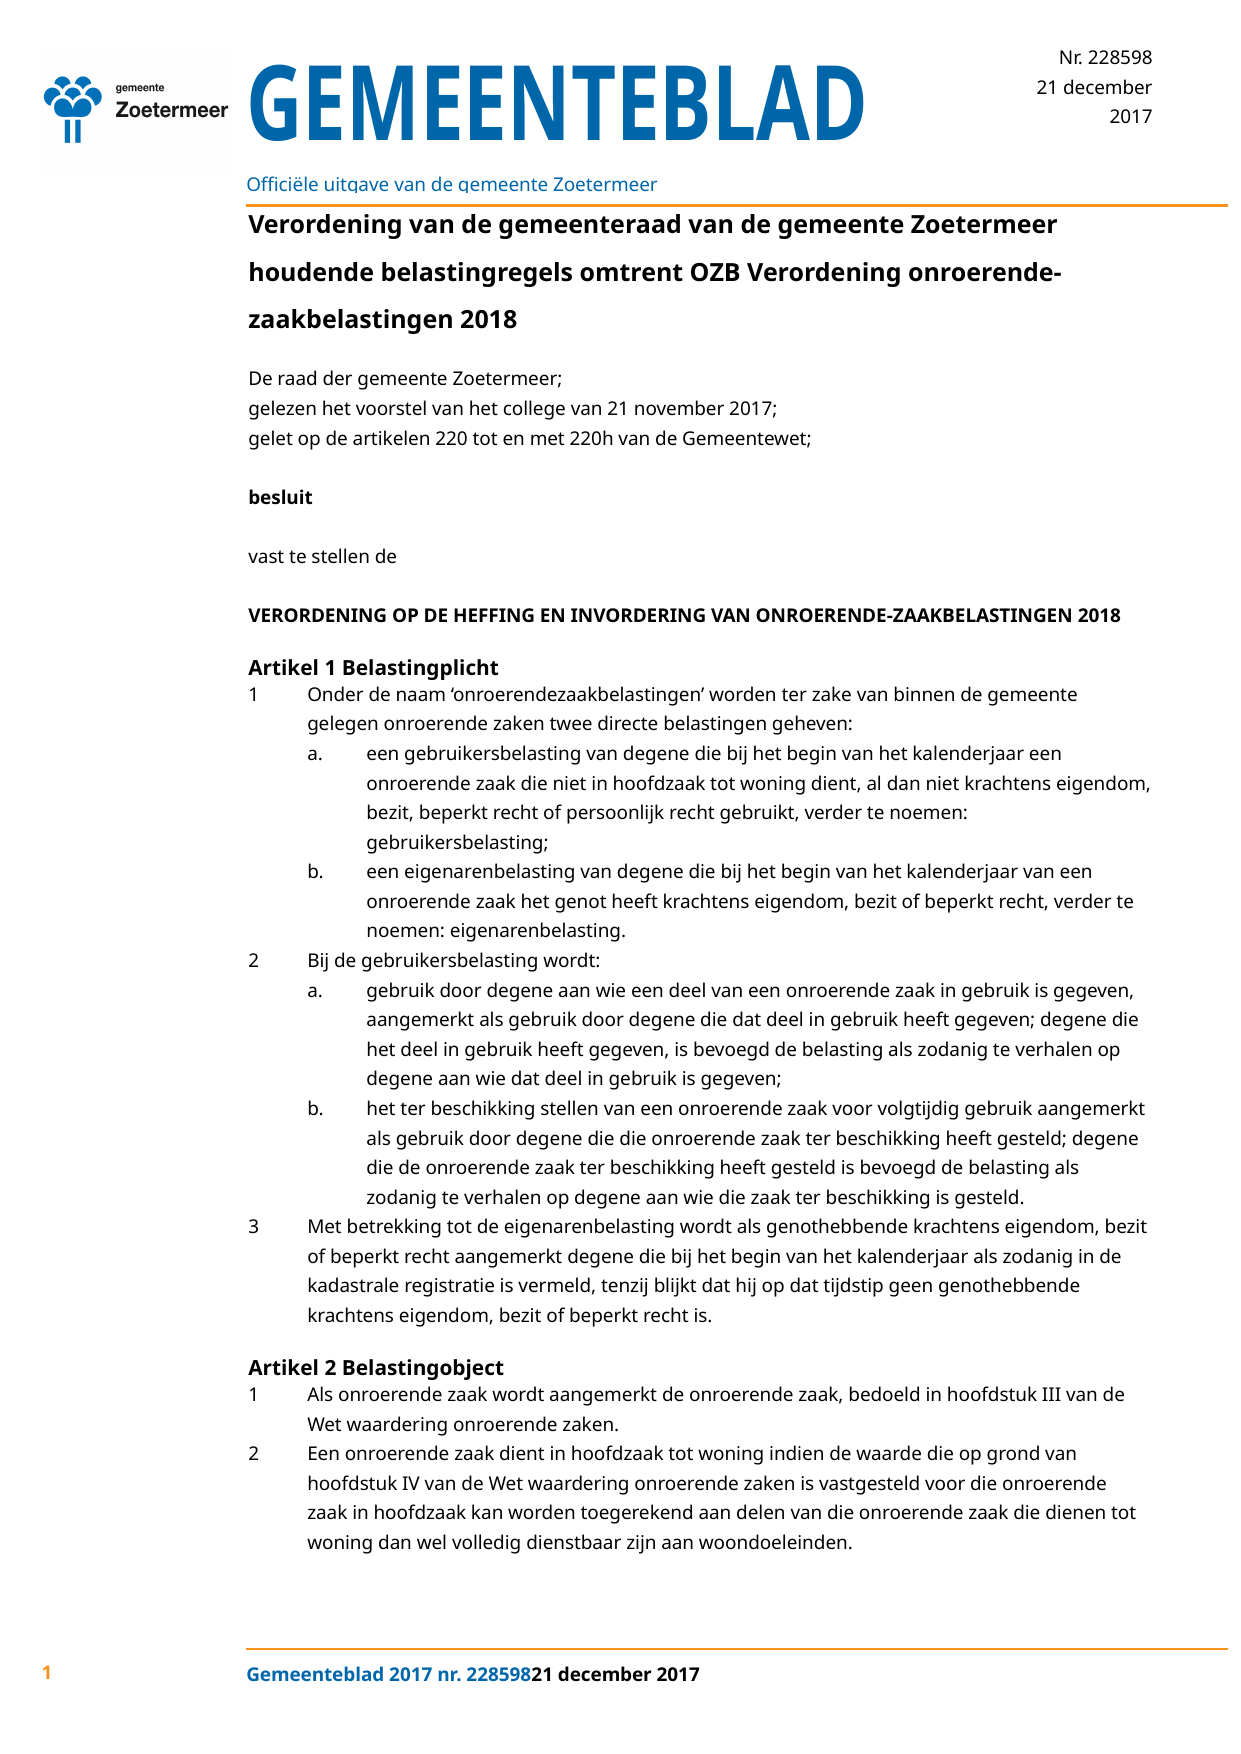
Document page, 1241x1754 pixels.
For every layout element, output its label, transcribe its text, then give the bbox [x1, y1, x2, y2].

list gebruik door degene aan wie een deel van een onroerende zaak in gebruik is gegeven, aangemerkt als gebruik door degene die dat deel in gebruik heeft gegeven; degene die het deel in gebruik heeft gegeven, is bevoegd de belasting als zodanig te verhalen op degene aan wie dat deel in gebruik is gegeven; [307, 977, 1152, 1091]
text gelet op de artikelen 220 tot en met 220h van de Gemeentewet; [248, 425, 1152, 450]
picture [41, 47, 231, 172]
text Artikel 2 Belastingobject [248, 1353, 1152, 1381]
list Een onroerende zaak dient in hoofdzaak tot woning indien de waarde die op grond van hoofdstuk IV van de Wet waardering onroerende zaken is vastgesteld voor die onroerende zaak in hoofdzaak kan worden toegerekend aan delen van die onroerende zaak die dienen tot woning dan wel volledig dienstbaar zijn aan woondoeleinden. [248, 1440, 1152, 1555]
list Met betrekking tot de eigenarenbelasting wordt als genothebbende krachtens eigendom, bezit of beperkt recht aangemerkt degene die bij het begin van het kalenderjaar als zodanig in de kadastrale registratie is vermeld, tenzij blijkt dat hij op dat tijdstip geen genothebbende krachtens eigendom, bezit of beperkt recht is. [248, 1213, 1152, 1328]
text vast te stellen de [248, 543, 1152, 569]
text Artikel 1 Belastingplicht [248, 653, 1152, 681]
text gelezen het voorstel van het college van 21 november 2017; [248, 395, 1152, 421]
text besluit [248, 484, 1152, 509]
list het ter beschikking stellen van een onroerende zaak voor volgtijdig gebruik aangemerkt als gebruik door degene die die onroerende zaak ter beschikking heeft gesteld; degene die de onroerende zaak ter beschikking heeft gesteld is bevoegd de belasting als zodanig te verhalen op degene aan wie die zaak ter beschikking is gesteld. [307, 1095, 1152, 1210]
list Als onroerende zaak wordt aangemerkt de onroerende zaak, bedoeld in hoofdstuk III van de Wet waardering onroerende zaken. [248, 1381, 1152, 1436]
list een gebruikersbelasting van degene die bij het begin van het kalenderjaar een onroerende zaak die niet in hoofdzaak tot woning dient, al dan niet krachtens eigendom, bezit, beperkt recht of persoonlijk recht gebruikt, verder te noemen: gebruikersbelasting; [307, 740, 1152, 855]
text Verordening van de gemeenteraad van de gemeente Zoetermeer houdende belastingregels omtrent OZB Verordening onroerende-zaakbelastingen 2018 [248, 207, 1152, 336]
text VERORDENING OP DE HEFFING EN INVORDERING VAN ONROERENDE-ZAAKBELASTINGEN 2018 [248, 602, 1152, 628]
list een eigenarenbelasting van degene die bij het begin van het kalenderjaar van een onroerende zaak het genot heeft krachtens eigendom, bezit of beperkt recht, verder te noemen: eigenarenbelasting. [307, 858, 1152, 943]
list Bij de gebruikersbelasting wordt: [248, 947, 1152, 973]
list Onder de naam ‘onroerendezaakbelastingen’ worden ter zake van binnen de gemeente gelegen onroerende zaken twee directe belastingen geheven: [248, 681, 1152, 736]
text De raad der gemeente Zoetermeer; [248, 366, 1152, 391]
